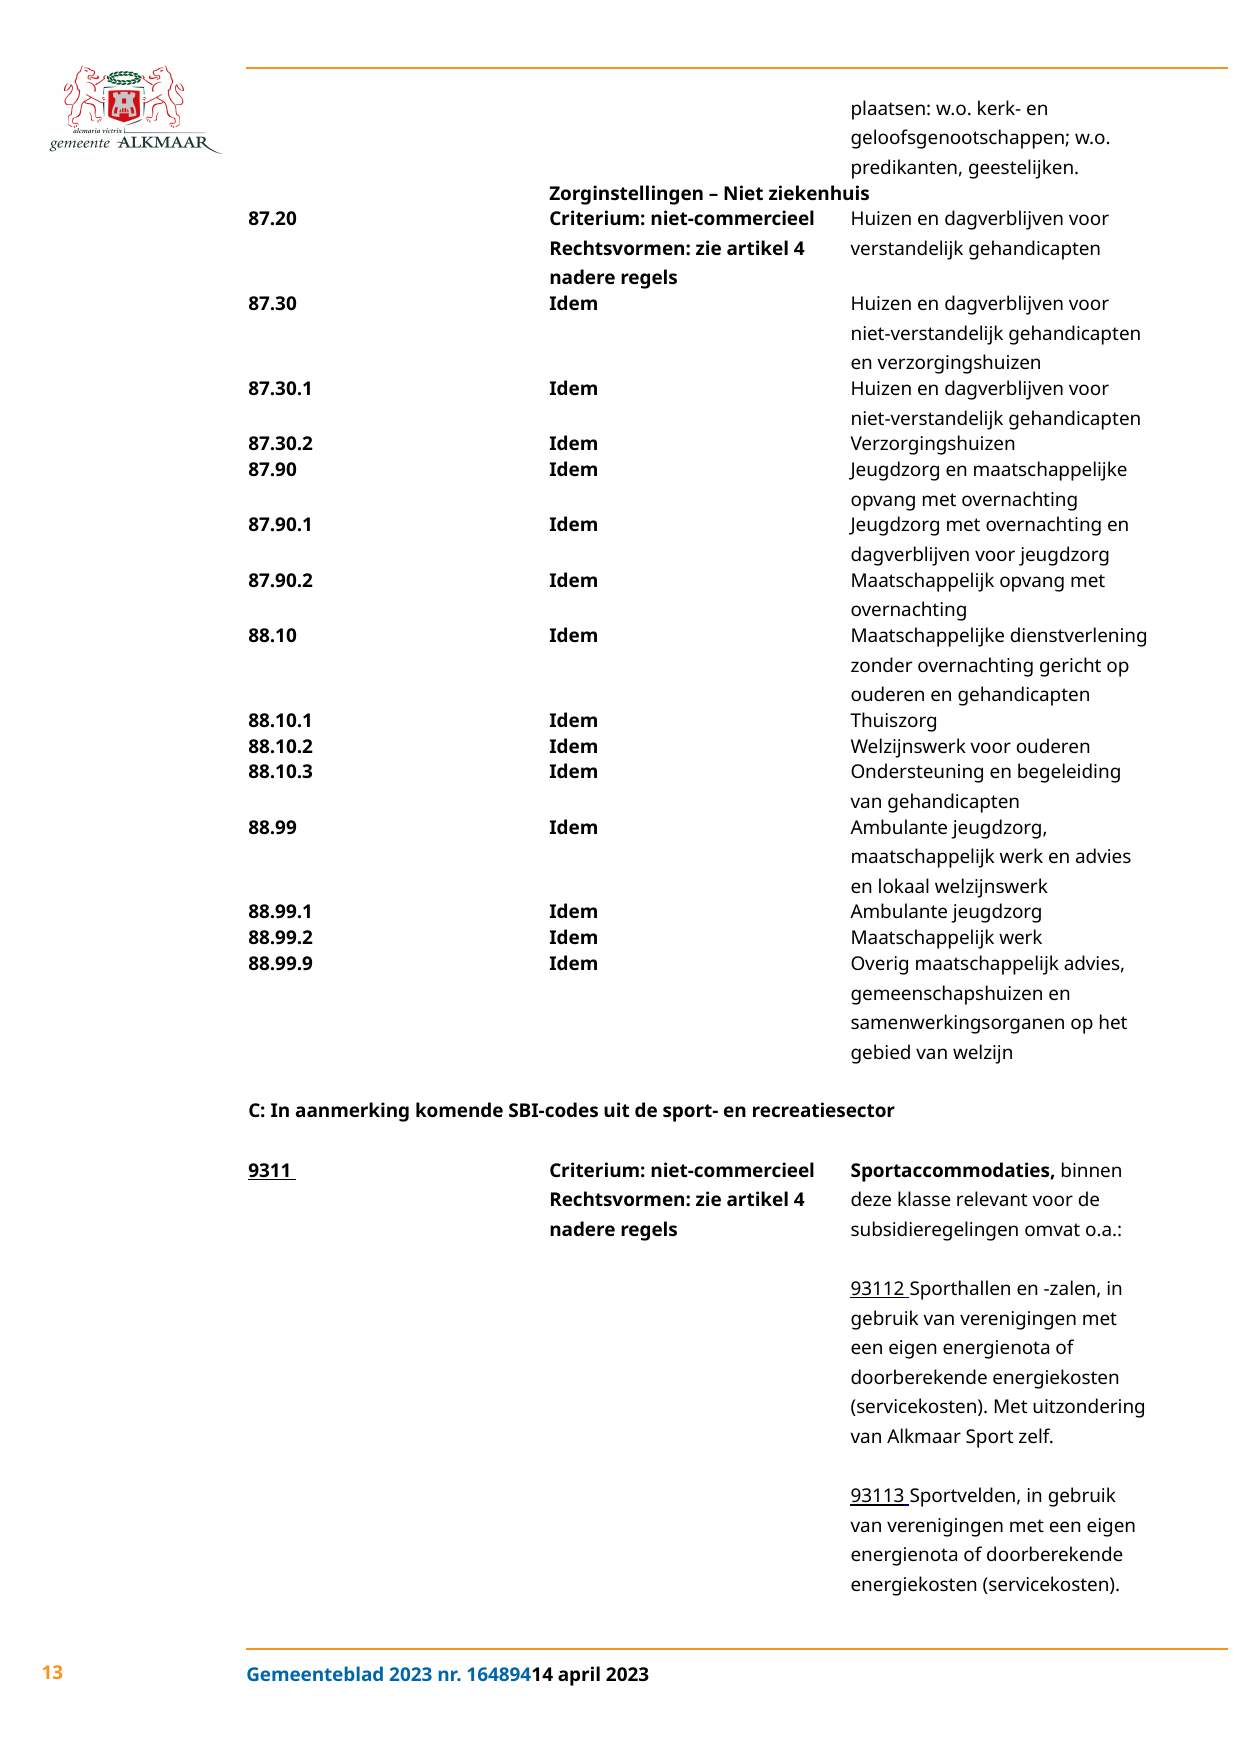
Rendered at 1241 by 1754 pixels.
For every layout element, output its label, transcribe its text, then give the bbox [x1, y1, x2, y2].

table_cell 88.99 [248, 814, 549, 899]
table_cell Welzijnswerk voor ouderen [850, 733, 1152, 758]
table_cell plaatsen: w.o. kerk- en geloofsgenootschappen; w.o. predikanten, geestelijken. [850, 95, 1152, 180]
table_cell Idem [549, 431, 850, 456]
table_cell Ambulante jeugdzorg, maatschappelijk werk en advies en lokaal welzijnswerk [850, 814, 1152, 899]
table_cell Idem [549, 925, 850, 950]
text C: In aanmerking komende SBI-codes uit de sport- en recreatiesector [248, 1097, 1152, 1123]
table_cell [549, 95, 850, 180]
table_cell Jeugdzorg met overnachting en dagverblijven voor jeugdzorg [850, 512, 1152, 567]
table_cell 88.10.3 [248, 759, 549, 814]
picture [41, 47, 231, 172]
table_cell Huizen en dagverblijven voor verstandelijk gehandicapten [850, 205, 1152, 290]
table_cell Criterium: niet-commercieel Rechtsvormen: zie artikel 4 nadere regels [549, 205, 850, 290]
table_cell Maatschappelijk werk [850, 925, 1152, 950]
table_cell Idem [549, 512, 850, 567]
table_header Sportaccommodaties, binnen deze klasse relevant voor de subsidieregelingen omvat o.a.: 93112 Sporthallen en -zalen, in gebruik van verenigingen met een eigen energienota of doorberekende energiekosten (servicekosten). Met uitzondering van Alkmaar Sport zelf. 93113 Sportvelden, in gebruik van verenigingen met een eigen energienota of doorberekende energiekosten (servicekosten). [850, 1157, 1152, 1597]
table_header Criterium: niet-commercieel Rechtsvormen: zie artikel 4 nadere regels [549, 1157, 850, 1597]
table_cell Idem [549, 567, 850, 622]
table_cell Idem [549, 814, 850, 899]
table_cell 87.30.2 [248, 431, 549, 456]
table_cell Verzorgingshuizen [850, 431, 1152, 456]
table_cell 88.99.9 [248, 950, 549, 1065]
table_cell [248, 180, 549, 205]
table_header 9311 [248, 1157, 549, 1597]
table_cell Overig maatschappelijk advies, gemeenschapshuizen en samenwerkingsorganen op het gebied van welzijn [850, 950, 1152, 1065]
table_cell Huizen en dagverblijven voor niet-verstandelijk gehandicapten en verzorgingshuizen [850, 290, 1152, 375]
table_cell 87.90.1 [248, 512, 549, 567]
table_cell Ondersteuning en begeleiding van gehandicapten [850, 759, 1152, 814]
table_cell Ambulante jeugdzorg [850, 899, 1152, 924]
table_cell 87.30.1 [248, 375, 549, 431]
table_cell Zorginstellingen – Niet ziekenhuis [549, 180, 1152, 205]
table_cell Idem [549, 290, 850, 375]
table_cell 88.10 [248, 622, 549, 707]
table_cell Idem [549, 733, 850, 758]
table_cell 88.10.1 [248, 707, 549, 733]
table_cell [248, 95, 549, 180]
table_cell Idem [549, 950, 850, 1065]
table_cell Idem [549, 622, 850, 707]
table_cell 87.20 [248, 205, 549, 290]
table_cell 87.90 [248, 456, 549, 512]
table_cell 88.99.2 [248, 925, 549, 950]
table_cell Idem [549, 759, 850, 814]
table_cell Jeugdzorg en maatschappelijke opvang met overnachting [850, 456, 1152, 512]
table_cell Maatschappelijk opvang met overnachting [850, 567, 1152, 622]
table_cell Maatschappelijke dienstverlening zonder overnachting gericht op ouderen en gehandicapten [850, 622, 1152, 707]
table_cell Idem [549, 707, 850, 733]
table_cell 87.90.2 [248, 567, 549, 622]
table_cell Thuiszorg [850, 707, 1152, 733]
table_cell Idem [549, 899, 850, 924]
table_cell 88.10.2 [248, 733, 549, 758]
table_cell 88.99.1 [248, 899, 549, 924]
table_cell 87.30 [248, 290, 549, 375]
table_cell Idem [549, 456, 850, 512]
table_cell Idem [549, 375, 850, 431]
table_cell Huizen en dagverblijven voor niet-verstandelijk gehandicapten [850, 375, 1152, 431]
